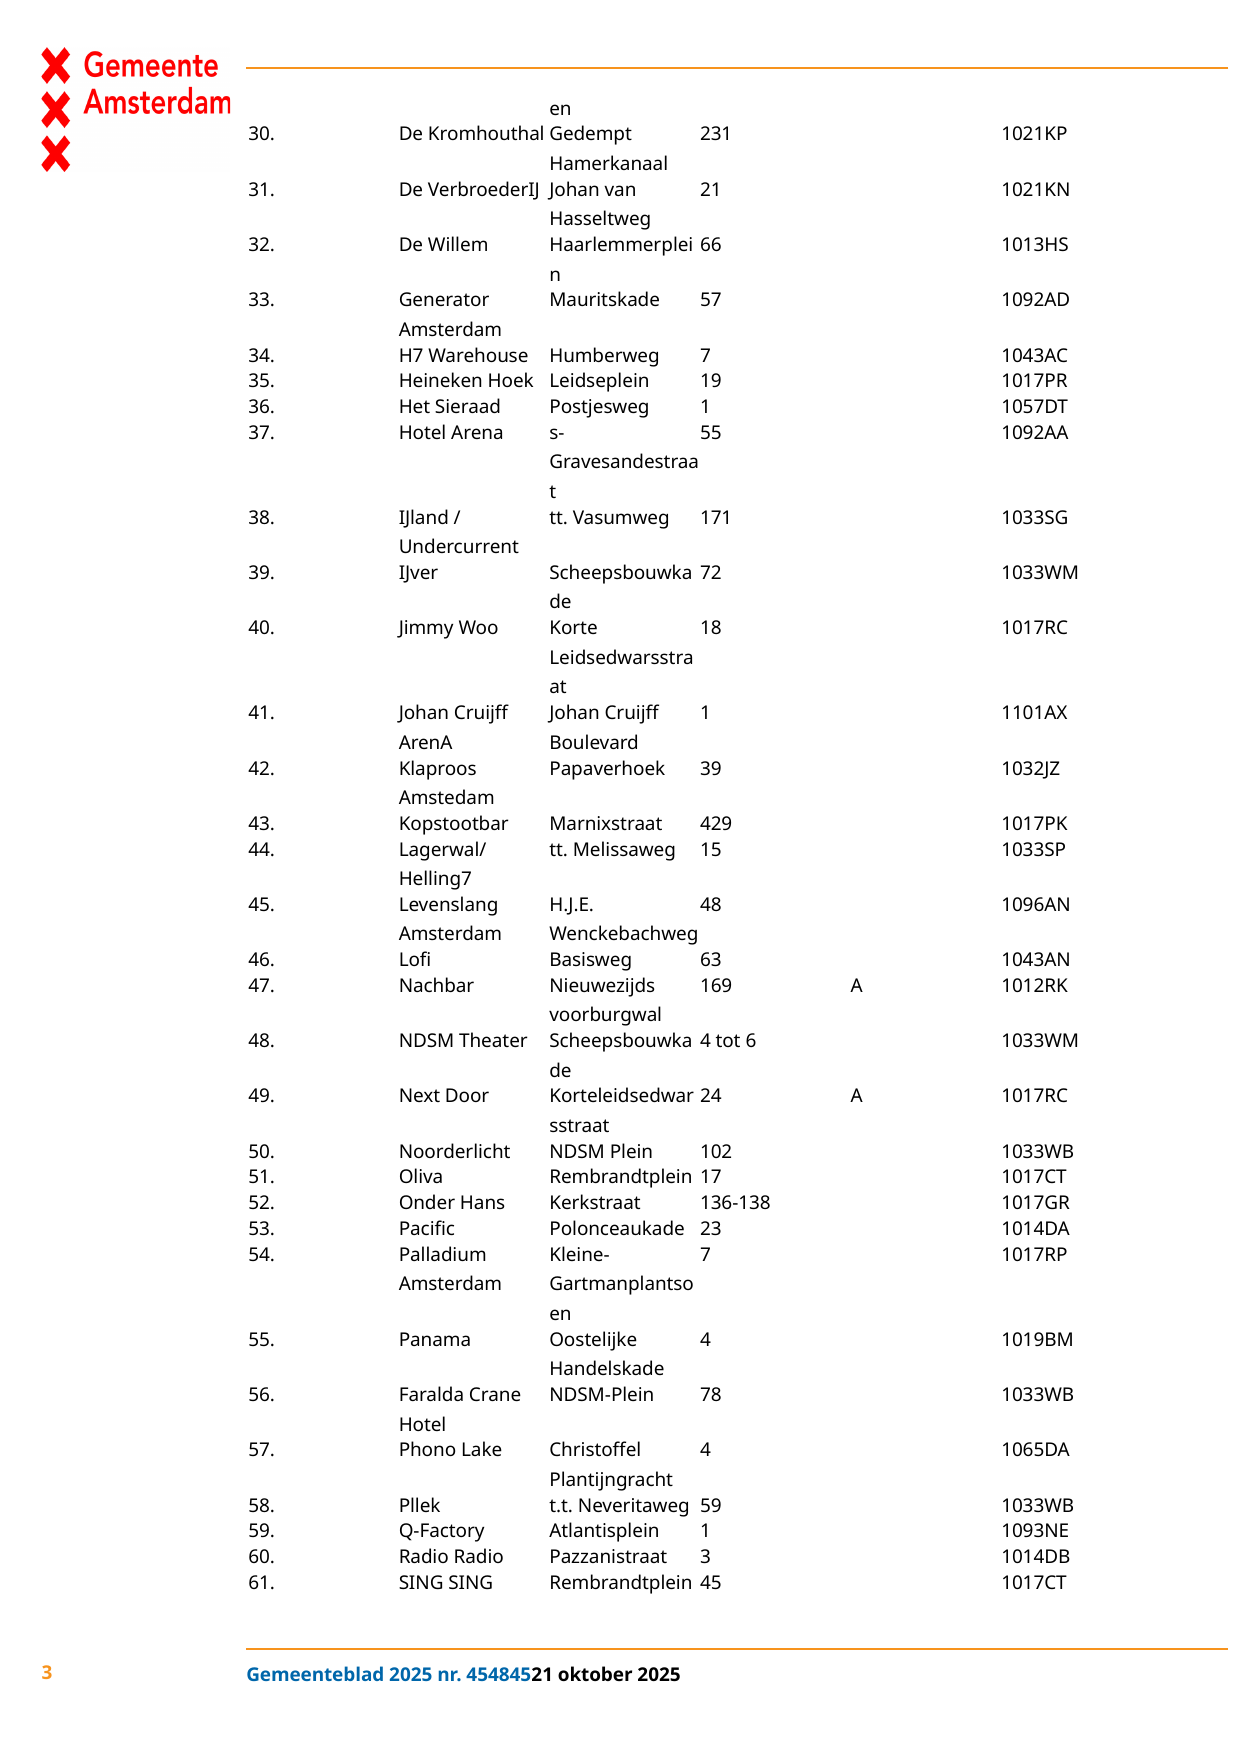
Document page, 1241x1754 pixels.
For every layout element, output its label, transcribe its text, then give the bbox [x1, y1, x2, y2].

table_cell t.t. Neveritaweg [549, 1492, 700, 1517]
table_cell 1033SP [1001, 836, 1152, 891]
table_cell 1043AC [1001, 342, 1152, 367]
table_cell Gedempt Hamerkanaal [549, 121, 700, 176]
table_cell Korteleidsedwarsstraat [549, 1083, 700, 1138]
table_cell Oostelijke Handelskade [549, 1326, 700, 1381]
table_cell [850, 419, 1001, 504]
table_cell Christoffel Plantijngracht [549, 1436, 700, 1492]
table_cell 4 [700, 1436, 850, 1492]
table_cell Marnixstraat [549, 810, 700, 836]
table_cell Hotel Arena [399, 419, 549, 504]
table_cell IJver [399, 559, 549, 614]
table_cell tt. Vasumweg [549, 504, 700, 559]
table_cell 1032JZ [1001, 755, 1152, 810]
table_cell [850, 504, 1001, 559]
table_cell 3 [700, 1543, 850, 1569]
table_cell Klaproos Amstedam [399, 755, 549, 810]
table_cell [850, 810, 1001, 836]
table_cell 36. [248, 393, 398, 419]
table_cell 17 [700, 1164, 850, 1189]
table_cell Phono Lake [399, 1436, 549, 1492]
table_cell Johan Cruijff Boulevard [549, 699, 700, 755]
table_cell 1096AN [1001, 891, 1152, 946]
table_cell 30. [248, 121, 398, 176]
table_cell 45 [700, 1569, 850, 1595]
table_cell 53. [248, 1215, 398, 1241]
table_cell Levenslang Amsterdam [399, 891, 549, 946]
table_cell 37. [248, 419, 398, 504]
table_cell [850, 1436, 1001, 1492]
table_cell Faralda Crane Hotel [399, 1381, 549, 1436]
table_cell 50. [248, 1138, 398, 1164]
table_cell 1092AD [1001, 286, 1152, 342]
table_cell 43. [248, 810, 398, 836]
table_cell 102 [700, 1138, 850, 1164]
table_cell 66 [700, 231, 850, 286]
table_cell 1019BM [1001, 1326, 1152, 1381]
table_cell H7 Warehouse [399, 342, 549, 367]
table_cell Scheepsbouwkade [549, 1028, 700, 1083]
table_cell Pacific [399, 1215, 549, 1241]
table_cell IJland / Undercurrent [399, 504, 549, 559]
table_cell [700, 95, 850, 121]
table_cell 1017RC [1001, 615, 1152, 699]
table_cell Pllek [399, 1492, 549, 1517]
table_cell De Willem [399, 231, 549, 286]
table_cell [850, 1028, 1001, 1083]
table_cell 45. [248, 891, 398, 946]
table_cell Rembrandtplein [549, 1164, 700, 1189]
table_cell [850, 368, 1001, 393]
table_cell 78 [700, 1381, 850, 1436]
table_cell 1033WB [1001, 1381, 1152, 1436]
table_cell 7 [700, 342, 850, 367]
table_cell 1101AX [1001, 699, 1152, 755]
table_cell en [549, 95, 700, 121]
table_cell 23 [700, 1215, 850, 1241]
table_cell [850, 755, 1001, 810]
table_cell Papaverhoek [549, 755, 700, 810]
table_cell 24 [700, 1083, 850, 1138]
table_cell 35. [248, 368, 398, 393]
table_cell 42. [248, 755, 398, 810]
table_cell 59 [700, 1492, 850, 1517]
table_cell 57 [700, 286, 850, 342]
table_cell 231 [700, 121, 850, 176]
table_cell Pazzanistraat [549, 1543, 700, 1569]
table_cell [850, 1569, 1001, 1595]
table_cell 33. [248, 286, 398, 342]
table_cell [850, 393, 1001, 419]
table_cell Kleine-Gartmanplantsoen [549, 1241, 700, 1326]
table_cell 1033WM [1001, 1028, 1152, 1083]
table_cell [850, 1492, 1001, 1517]
table_cell Leidseplein [549, 368, 700, 393]
table_cell Generator Amsterdam [399, 286, 549, 342]
table_cell NDSM Theater [399, 1028, 549, 1083]
table_cell [850, 1138, 1001, 1164]
table_cell [850, 1215, 1001, 1241]
table_cell Basisweg [549, 946, 700, 972]
table_cell 171 [700, 504, 850, 559]
table_cell 1017CT [1001, 1569, 1152, 1595]
table_cell Palladium Amsterdam [399, 1241, 549, 1326]
table_cell A [850, 1083, 1001, 1138]
table_cell [399, 95, 549, 121]
table_cell Panama [399, 1326, 549, 1381]
table_cell 48 [700, 891, 850, 946]
table_cell 60. [248, 1543, 398, 1569]
table_cell Mauritskade [549, 286, 700, 342]
table_cell 31. [248, 176, 398, 231]
table_cell [850, 1326, 1001, 1381]
table_cell Nieuwezijds voorburgwal [549, 972, 700, 1027]
table_cell 1017GR [1001, 1190, 1152, 1215]
table_cell 46. [248, 946, 398, 972]
table_cell 1017CT [1001, 1164, 1152, 1189]
table_cell Rembrandtplein [549, 1569, 700, 1595]
table_cell 44. [248, 836, 398, 891]
table_cell 63 [700, 946, 850, 972]
table_cell 1043AN [1001, 946, 1152, 972]
table_cell NDSM-Plein [549, 1381, 700, 1436]
table_cell 1017RC [1001, 1083, 1152, 1138]
table_cell 1 [700, 393, 850, 419]
table_cell 1014DB [1001, 1543, 1152, 1569]
table_cell Lofi [399, 946, 549, 972]
table_cell 40. [248, 615, 398, 699]
table_cell [850, 1518, 1001, 1543]
table_cell Atlantisplein [549, 1518, 700, 1543]
table_cell Korte Leidsedwarsstraat [549, 615, 700, 699]
picture [41, 47, 231, 172]
table_cell [850, 1190, 1001, 1215]
table_cell [1001, 95, 1152, 121]
table_cell 1017PR [1001, 368, 1152, 393]
table_cell s-Gravesandestraat [549, 419, 700, 504]
table_cell [850, 176, 1001, 231]
table_cell H.J.E. Wenckebachweg [549, 891, 700, 946]
table_cell 39. [248, 559, 398, 614]
table_cell 54. [248, 1241, 398, 1326]
table_cell [850, 699, 1001, 755]
table_cell De VerbroederIJ [399, 176, 549, 231]
table_cell Radio Radio [399, 1543, 549, 1569]
table_cell [850, 121, 1001, 176]
table_cell 1013HS [1001, 231, 1152, 286]
table_cell 1057DT [1001, 393, 1152, 419]
table_cell 41. [248, 699, 398, 755]
table_cell [850, 95, 1001, 121]
table_cell 52. [248, 1190, 398, 1215]
table_cell 51. [248, 1164, 398, 1189]
table_cell 1017RP [1001, 1241, 1152, 1326]
table_cell 1033WB [1001, 1492, 1152, 1517]
table_cell [850, 1381, 1001, 1436]
table_cell Lagerwal/Helling7 [399, 836, 549, 891]
table_cell Postjesweg [549, 393, 700, 419]
table_cell 1033WB [1001, 1138, 1152, 1164]
table_cell 1033SG [1001, 504, 1152, 559]
table_cell [850, 891, 1001, 946]
table_cell De Kromhouthal [399, 121, 549, 176]
table_cell 136-138 [700, 1190, 850, 1215]
table_cell 59. [248, 1518, 398, 1543]
table_cell 4 [700, 1326, 850, 1381]
table_cell 57. [248, 1436, 398, 1492]
table_cell 1093NE [1001, 1518, 1152, 1543]
table_cell 38. [248, 504, 398, 559]
table_cell 1 [700, 1518, 850, 1543]
table_cell 21 [700, 176, 850, 231]
table_cell [850, 559, 1001, 614]
table_cell 1033WM [1001, 559, 1152, 614]
table_cell [850, 286, 1001, 342]
table_cell 55 [700, 419, 850, 504]
table_cell 1 [700, 699, 850, 755]
table_cell 56. [248, 1381, 398, 1436]
table_cell Next Door [399, 1083, 549, 1138]
table_cell Polonceaukade [549, 1215, 700, 1241]
table_cell Het Sieraad [399, 393, 549, 419]
table_cell [248, 95, 398, 121]
table_cell 34. [248, 342, 398, 367]
table_cell 55. [248, 1326, 398, 1381]
table_cell 1017PK [1001, 810, 1152, 836]
table_cell A [850, 972, 1001, 1027]
table_cell 169 [700, 972, 850, 1027]
table_cell 4 tot 6 [700, 1028, 850, 1083]
table_cell 47. [248, 972, 398, 1027]
table_cell Jimmy Woo [399, 615, 549, 699]
table_cell 1014DA [1001, 1215, 1152, 1241]
table_cell Haarlemmerplein [549, 231, 700, 286]
table_cell [850, 342, 1001, 367]
table_cell [850, 231, 1001, 286]
table_cell 72 [700, 559, 850, 614]
table_cell 58. [248, 1492, 398, 1517]
table_cell 49. [248, 1083, 398, 1138]
table_cell [850, 836, 1001, 891]
table_cell Johan van Hasseltweg [549, 176, 700, 231]
table_cell 18 [700, 615, 850, 699]
table_cell Oliva [399, 1164, 549, 1189]
table_cell Scheepsbouwkade [549, 559, 700, 614]
table_cell 39 [700, 755, 850, 810]
table_cell 1092AA [1001, 419, 1152, 504]
table_cell Q-Factory [399, 1518, 549, 1543]
table_cell [850, 1241, 1001, 1326]
table_cell SING SING [399, 1569, 549, 1595]
table_cell Nachbar [399, 972, 549, 1027]
table_cell Kopstootbar [399, 810, 549, 836]
table_cell NDSM Plein [549, 1138, 700, 1164]
table_cell [850, 1543, 1001, 1569]
table_cell 1021KP [1001, 121, 1152, 176]
table_cell 19 [700, 368, 850, 393]
table_cell 1065DA [1001, 1436, 1152, 1492]
table_cell 48. [248, 1028, 398, 1083]
table_cell tt. Melissaweg [549, 836, 700, 891]
table_cell Humberweg [549, 342, 700, 367]
table_cell 15 [700, 836, 850, 891]
table_cell Kerkstraat [549, 1190, 700, 1215]
table_cell Onder Hans [399, 1190, 549, 1215]
table_cell [850, 615, 1001, 699]
table_cell Johan Cruijff ArenA [399, 699, 549, 755]
table_cell 7 [700, 1241, 850, 1326]
table_cell 32. [248, 231, 398, 286]
table_cell 1012RK [1001, 972, 1152, 1027]
table_cell Heineken Hoek [399, 368, 549, 393]
table_cell [850, 1164, 1001, 1189]
table_cell 61. [248, 1569, 398, 1595]
table_cell Noorderlicht [399, 1138, 549, 1164]
table_cell 429 [700, 810, 850, 836]
table_cell [850, 946, 1001, 972]
table_cell 1021KN [1001, 176, 1152, 231]
